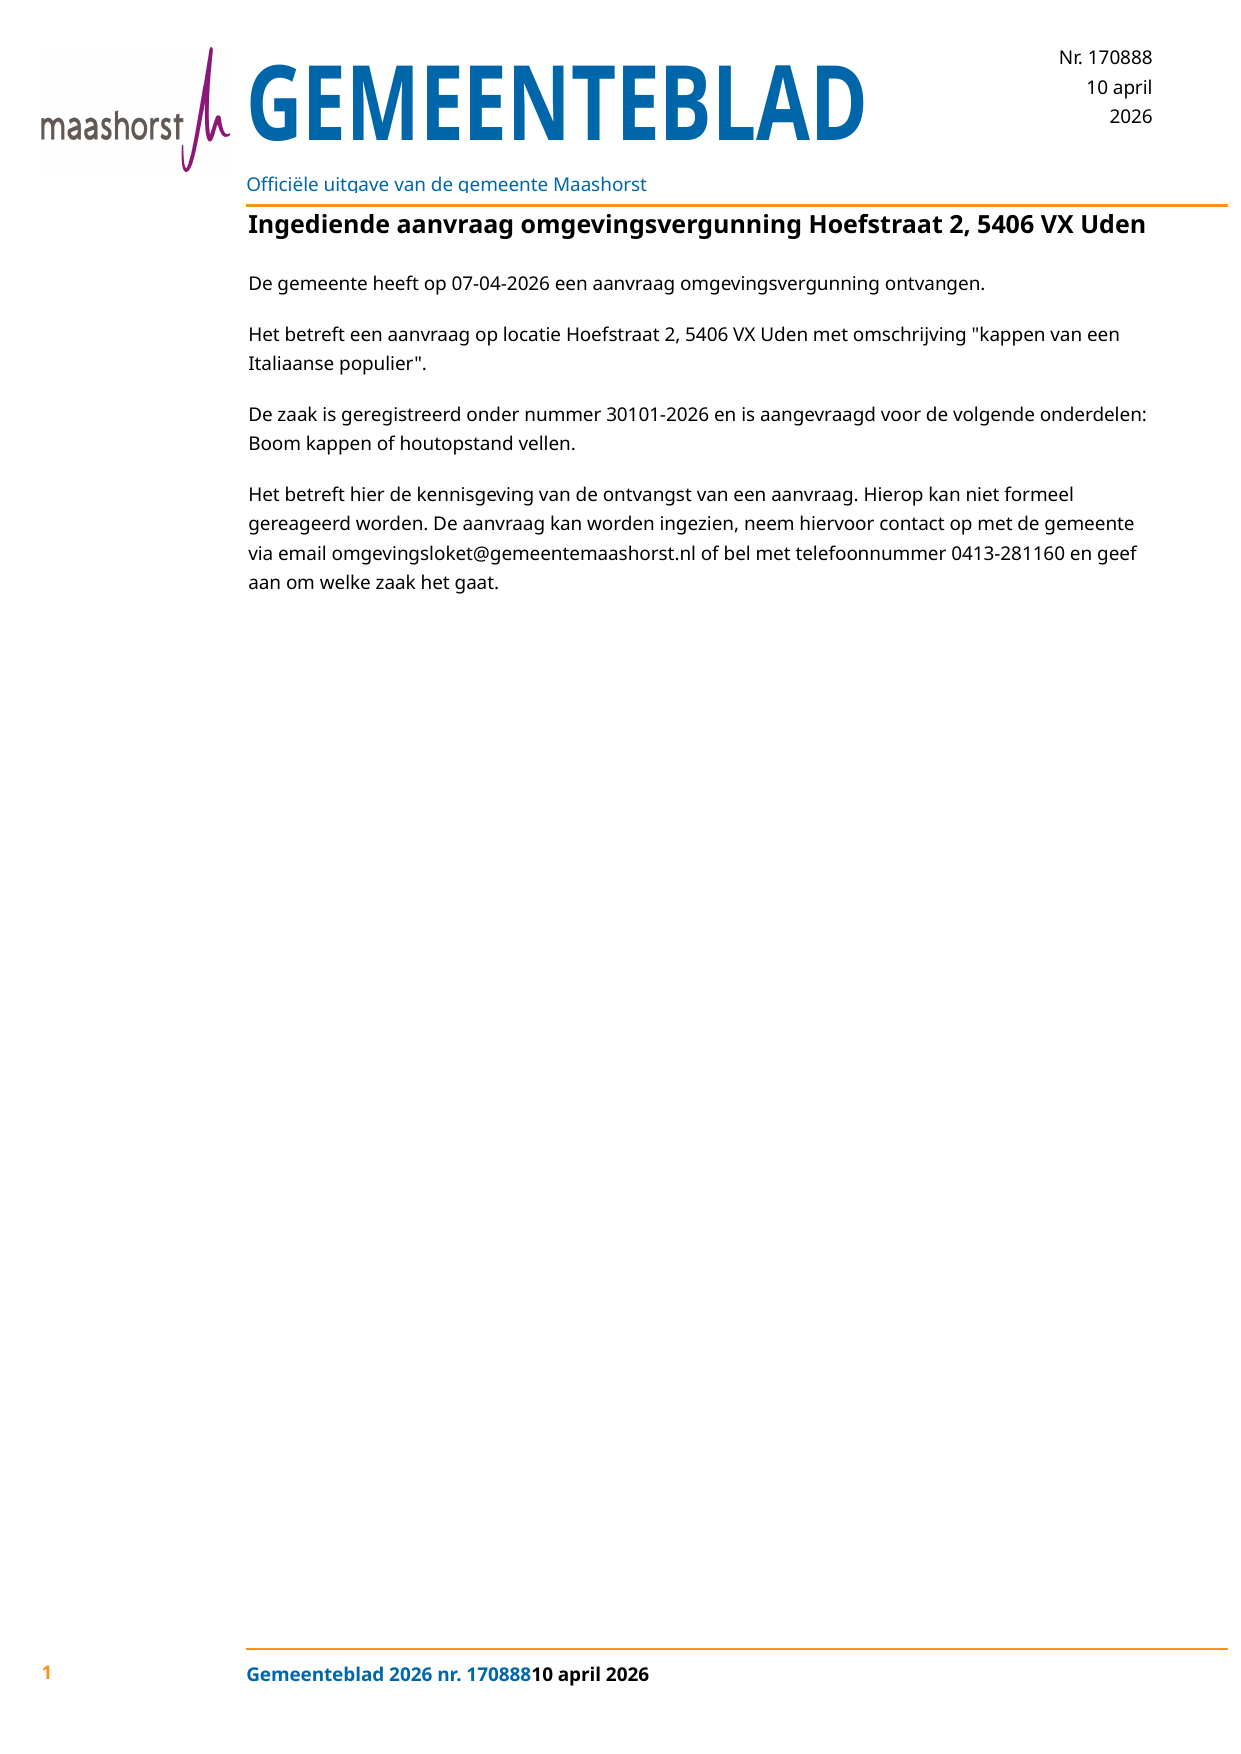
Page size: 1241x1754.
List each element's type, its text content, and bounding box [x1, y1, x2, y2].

text Het betreft hier de kennisgeving van de ontvangst van een aanvraag. Hierop kan niet formeel gereageerd worden. De aanvraag kan worden ingezien, neem hiervoor contact op met de gemeente via email omgevingsloket@gemeentemaashorst.nl of bel met telefoonnummer 0413-281160 en geef aan om welke zaak het gaat. [248, 481, 1152, 595]
picture [41, 47, 231, 172]
text De gemeente heeft op 07-04-2026 een aanvraag omgevingsvergunning ontvangen. [248, 270, 1152, 296]
text De zaak is geregistreerd onder nummer 30101-2026 en is aangevraagd voor de volgende onderdelen: Boom kappen of houtopstand vellen. [248, 401, 1152, 456]
text Het betreft een aanvraag op locatie Hoefstraat 2, 5406 VX Uden met omschrijving "kappen van een Italiaanse populier". [248, 321, 1152, 376]
text Ingediende aanvraag omgevingsvergunning Hoefstraat 2, 5406 VX Uden [248, 207, 1152, 241]
